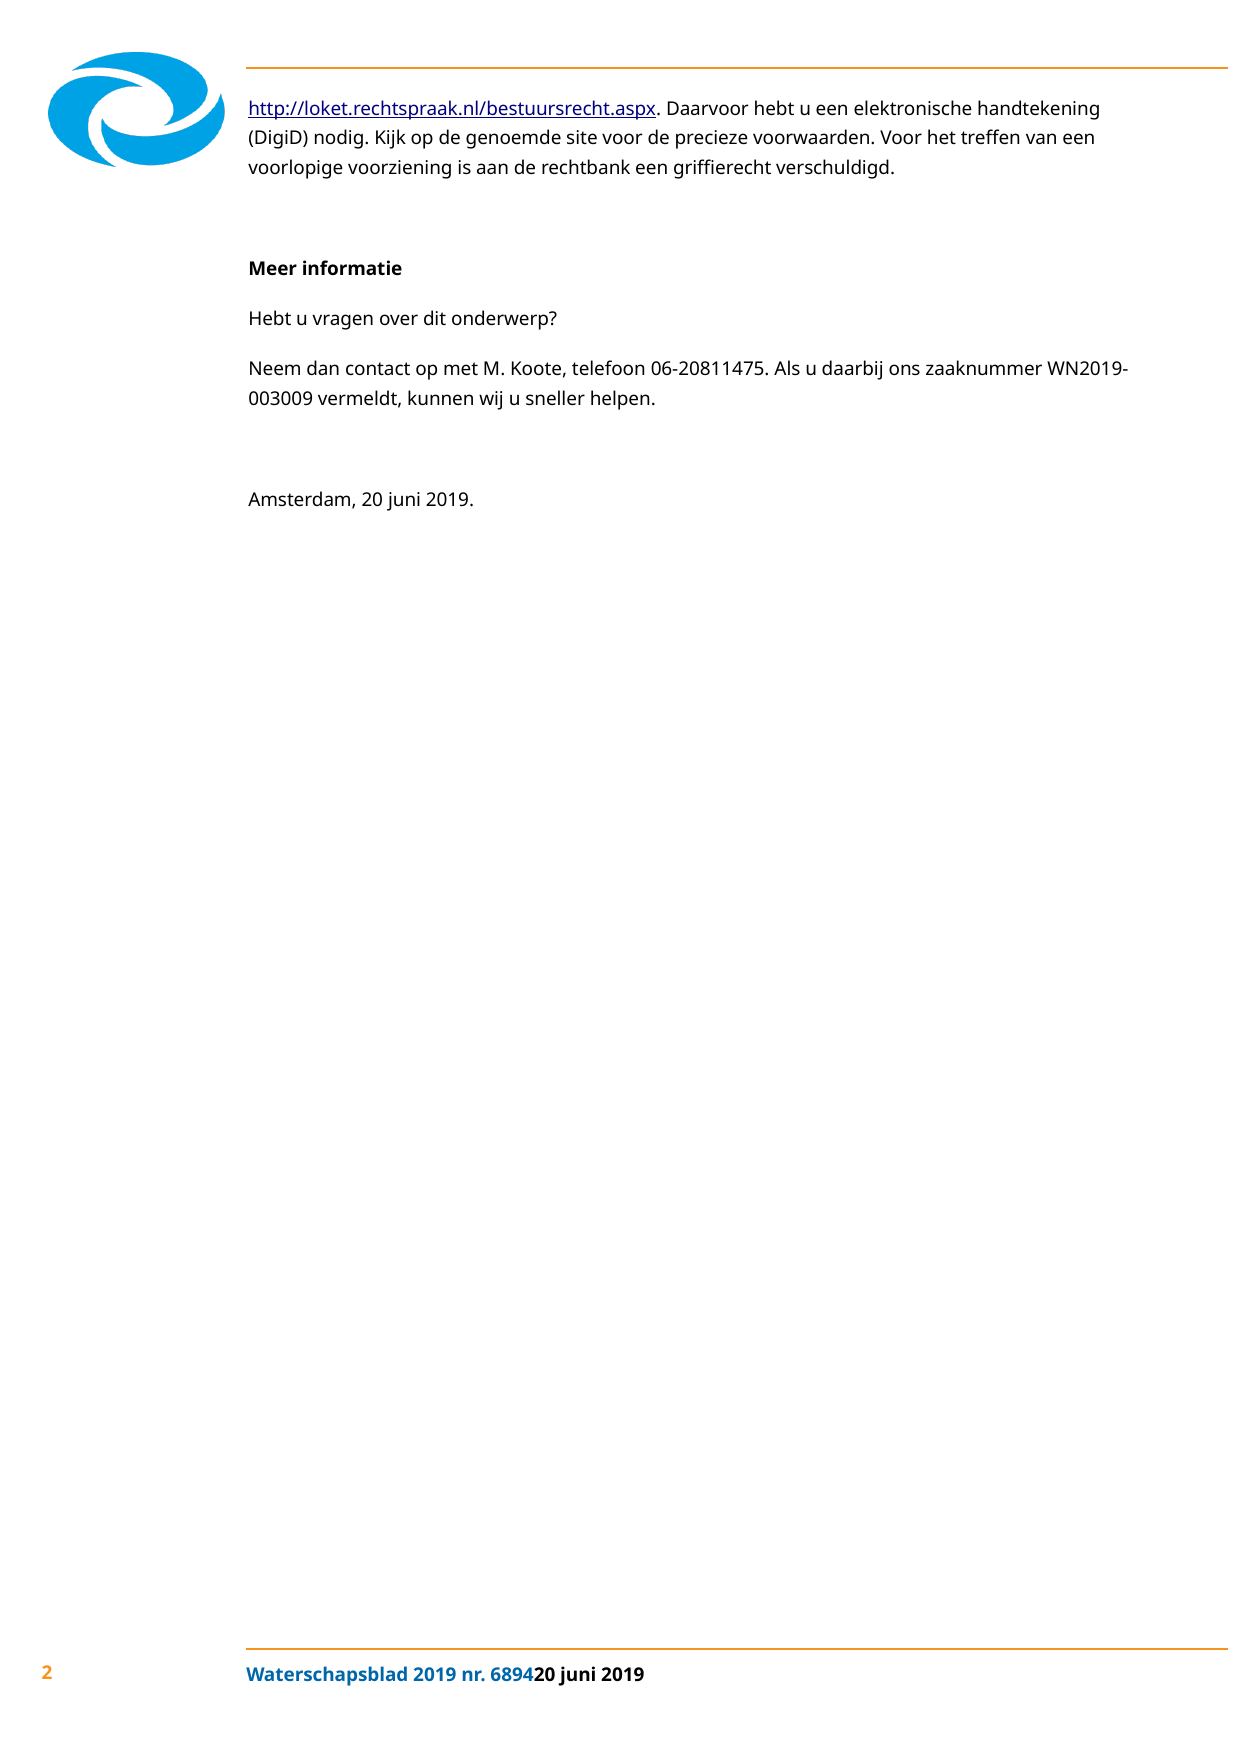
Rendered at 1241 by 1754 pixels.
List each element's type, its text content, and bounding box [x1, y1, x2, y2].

picture [41, 47, 231, 172]
text Amsterdam, 20 juni 2019. [248, 486, 1152, 512]
text http://loket.rechtspraak.nl/bestuursrecht.aspx. Daarvoor hebt u een elektronische handtekening (DigiD) nodig. Kijk op de genoemde site voor de precieze voorwaarden. Voor het treffen van een voorlopige voorziening is aan de rechtbank een griffierecht verschuldigd. [248, 95, 1152, 180]
text Neem dan contact op met M. Koote, telefoon 06-20811475. Als u daarbij ons zaaknummer WN2019-003009 vermeldt, kunnen wij u sneller helpen. [248, 356, 1152, 411]
text Meer informatie [248, 255, 1152, 281]
text Hebt u vragen over dit onderwerp? [248, 305, 1152, 331]
